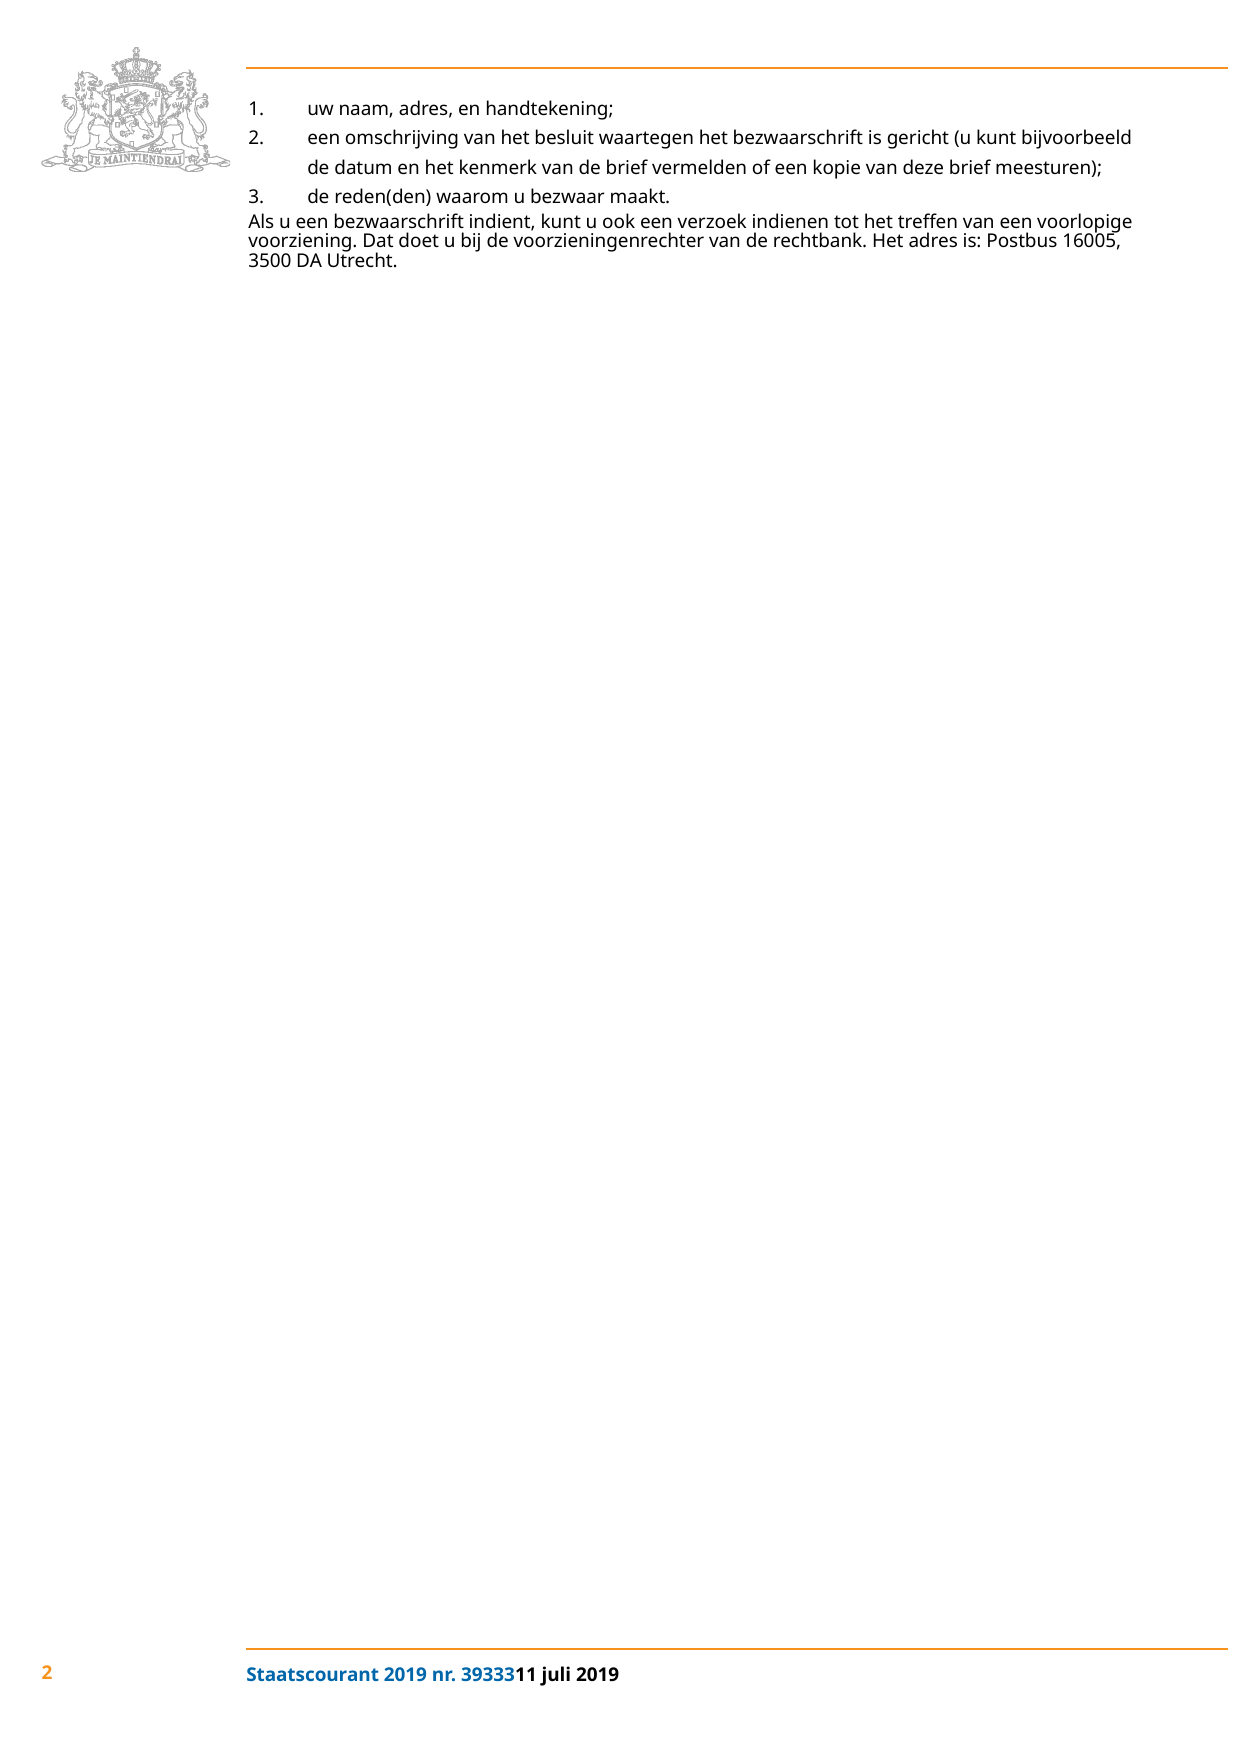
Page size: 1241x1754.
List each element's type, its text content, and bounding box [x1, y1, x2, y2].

list de reden(den) waarom u bezwaar maakt. [248, 183, 1152, 209]
picture [41, 47, 231, 172]
list uw naam, adres, en handtekening; [248, 95, 1152, 121]
list een omschrijving van het besluit waartegen het bezwaarschrift is gericht (u kunt bijvoorbeeld de datum en het kenmerk van de brief vermelden of een kopie van deze brief meesturen); [248, 124, 1152, 180]
text Als u een bezwaarschrift indient, kunt u ook een verzoek indienen tot het treffen van een voorlopige voorziening. Dat doet u bij de voorzieningenrechter van de rechtbank. Het adres is: Postbus 16005, 3500 DA Utrecht. [248, 213, 1152, 271]
